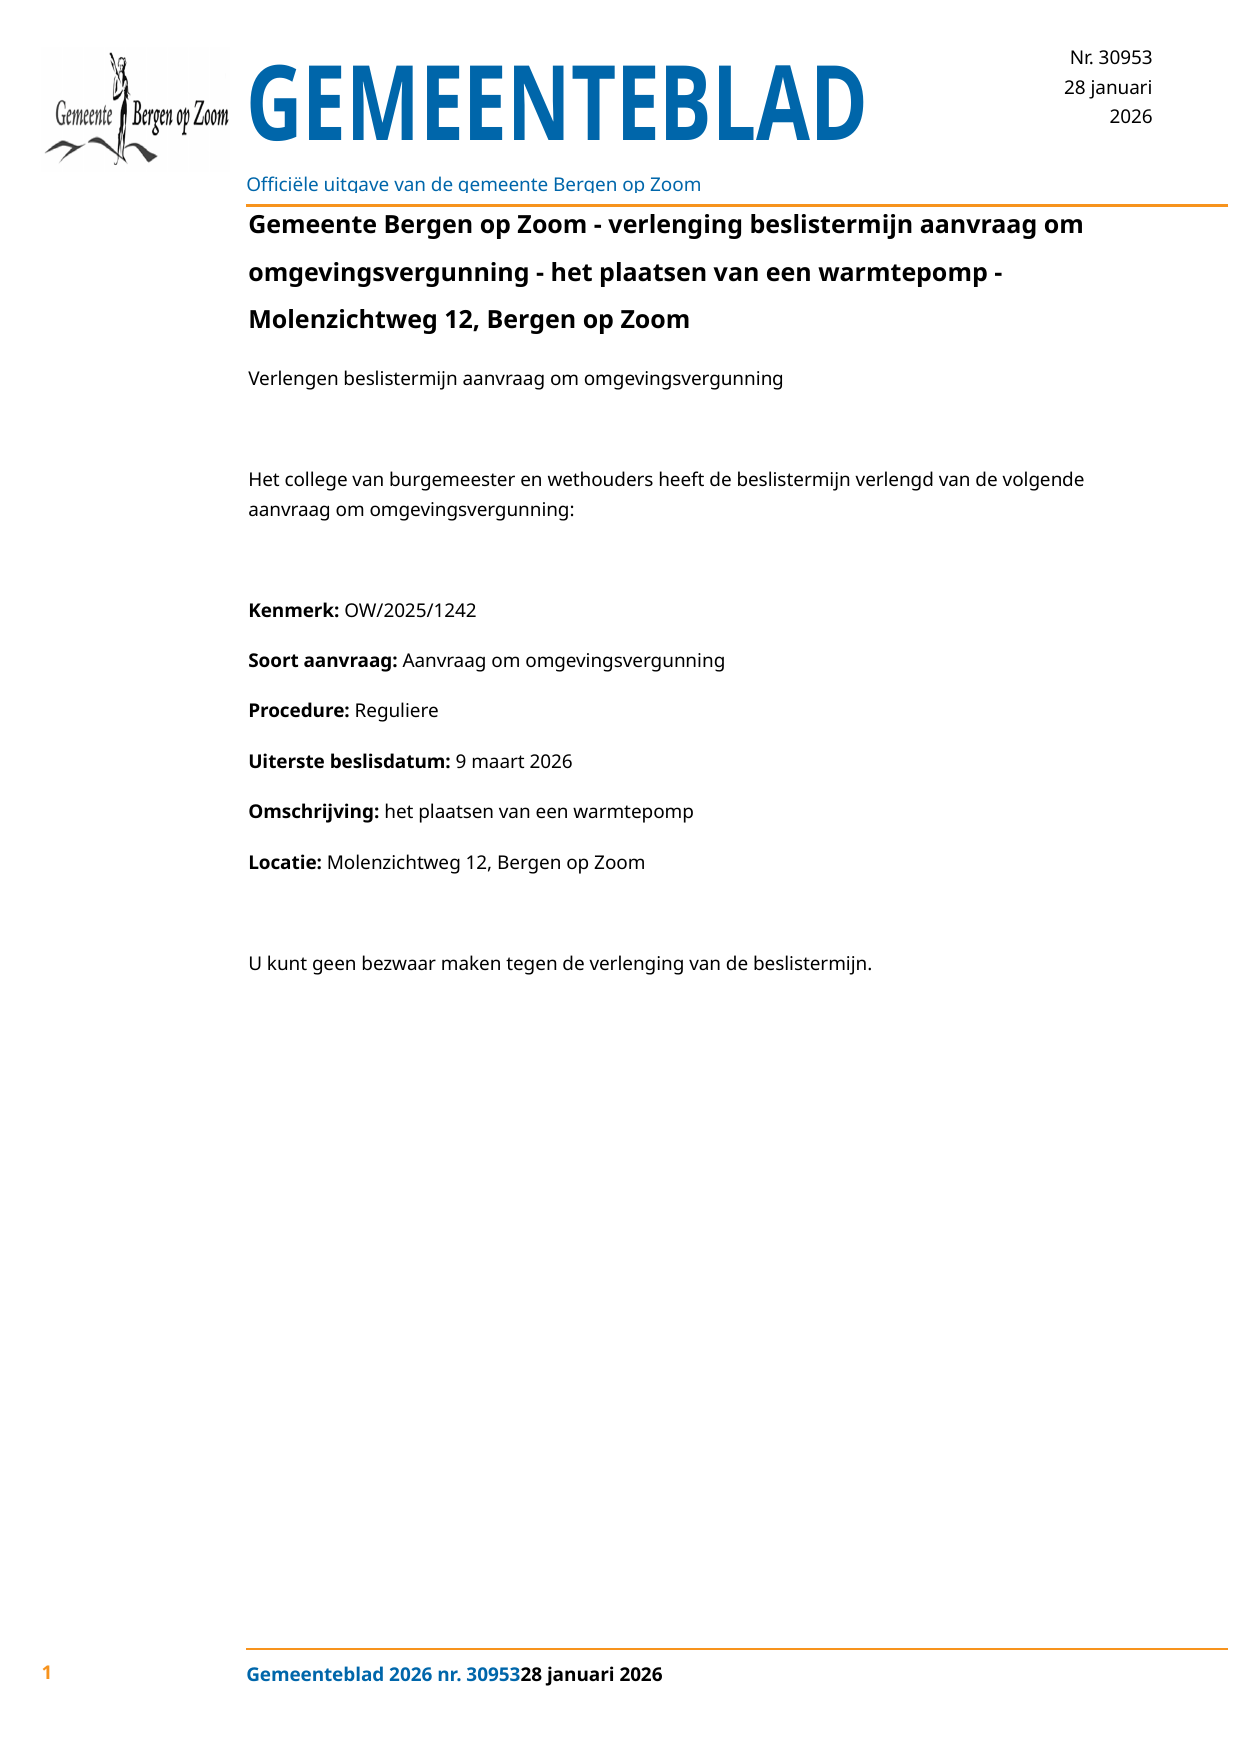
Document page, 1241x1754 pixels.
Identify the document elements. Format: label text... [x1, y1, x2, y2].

text Kenmerk: OW/2025/1242 [248, 597, 1152, 622]
text Omschrijving: het plaatsen van een warmtepomp [248, 798, 1152, 824]
text U kunt geen bezwaar maken tegen de verlenging van de beslistermijn. [248, 950, 1152, 975]
text Het college van burgemeester en wethouders heeft de beslistermijn verlengd van de volgende aanvraag om omgevingsvergunning: [248, 466, 1152, 522]
text Uiterste beslisdatum: 9 maart 2026 [248, 748, 1152, 774]
text Verlengen beslistermijn aanvraag om omgevingsvergunning [248, 366, 1152, 391]
text Procedure: Reguliere [248, 698, 1152, 723]
text Locatie: Molenzichtweg 12, Bergen op Zoom [248, 849, 1152, 874]
text Soort aanvraag: Aanvraag om omgevingsvergunning [248, 647, 1152, 673]
text Gemeente Bergen op Zoom - verlenging beslistermijn aanvraag om omgevingsvergunning - het plaatsen van een warmtepomp - Molenzichtweg 12, Bergen op Zoom [248, 207, 1152, 336]
picture [41, 47, 231, 172]
